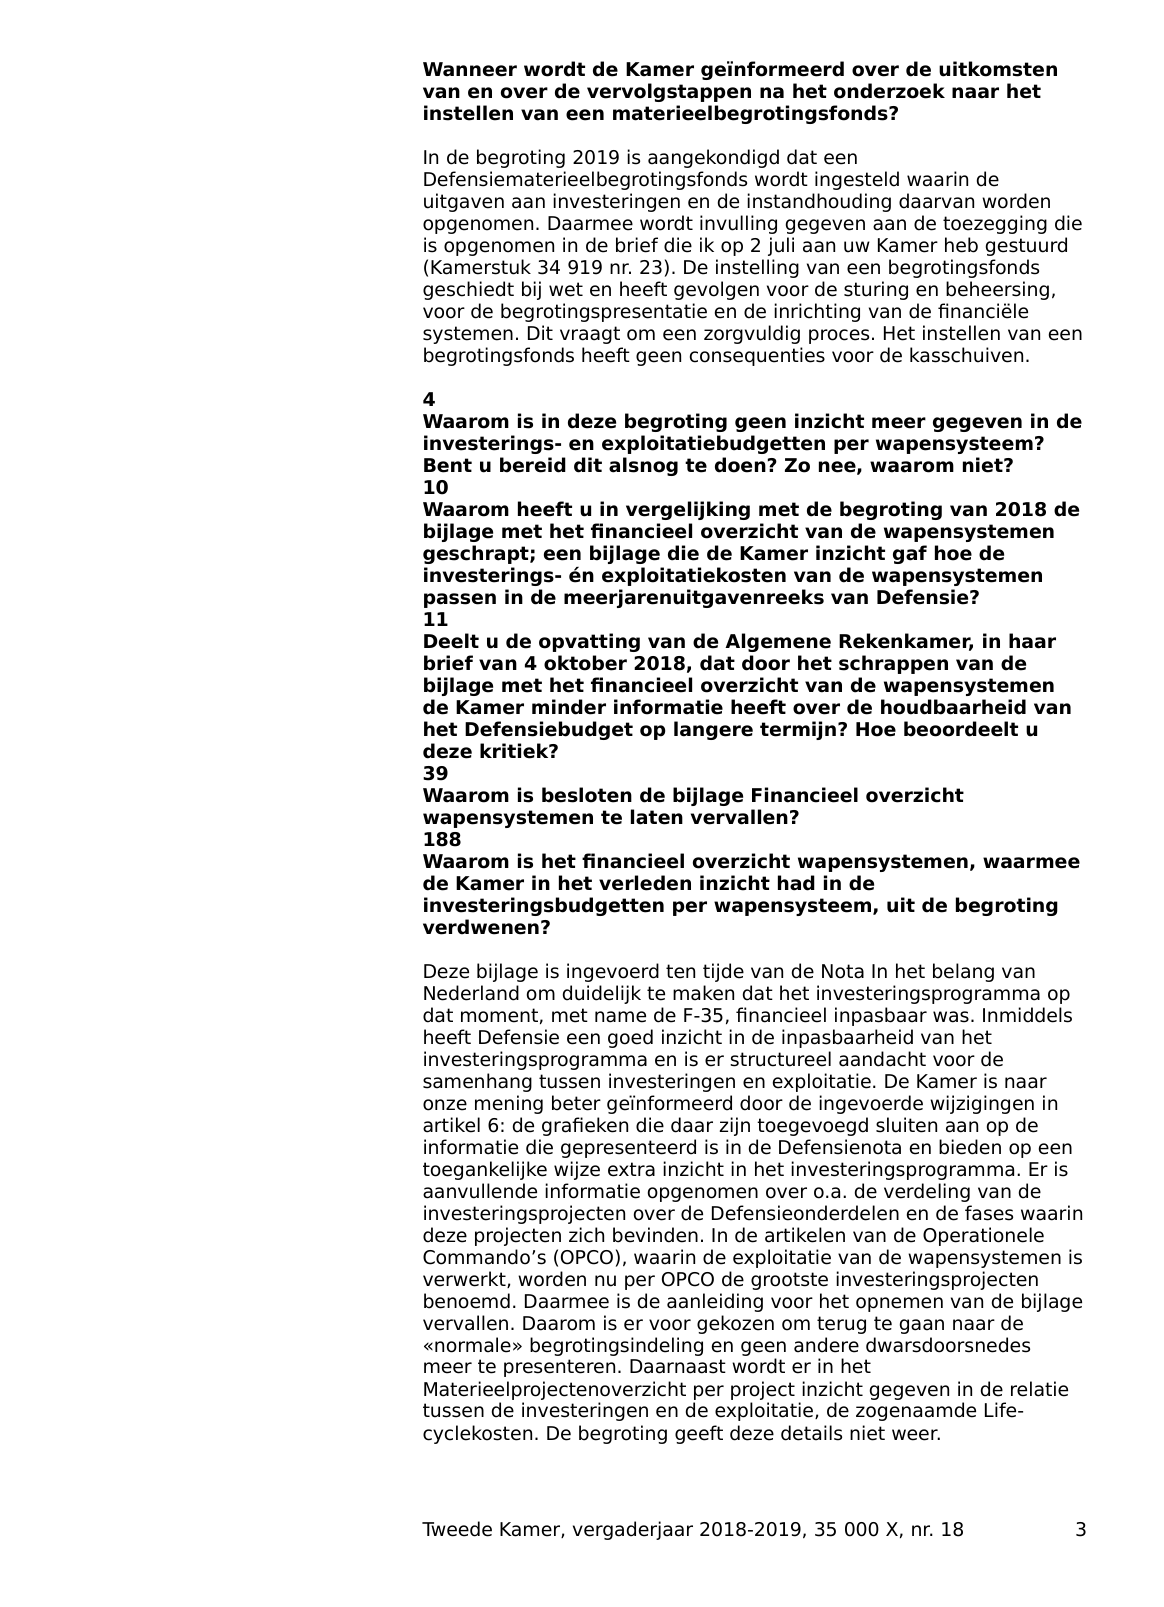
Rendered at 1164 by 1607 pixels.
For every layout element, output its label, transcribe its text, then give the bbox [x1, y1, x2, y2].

text Waarom is besloten de bijlage Financieel overzicht wapensystemen te laten vervallen? [422, 785, 1087, 829]
text Deelt u de opvatting van de Algemene Rekenkamer, in haar brief van 4 oktober 2018, dat door het schrappen van de bijlage met het financieel overzicht van de wapensystemen de Kamer minder informatie heeft over de houdbaarheid van het Defensiebudget op langere termijn? Hoe beoordeelt u deze kritiek? [422, 631, 1087, 763]
text 4 [422, 389, 1087, 411]
text 10 [422, 477, 1087, 499]
text Deze bijlage is ingevoerd ten tijde van de Nota In het belang van Nederland om duidelijk te maken dat het investeringsprogramma op dat moment, met name de F-35, financieel inpasbaar was. Inmiddels heeft Defensie een goed inzicht in de inpasbaarheid van het investeringsprogramma en is er structureel aandacht voor de samenhang tussen investeringen en exploitatie. De Kamer is naar onze mening beter geïnformeerd door de ingevoerde wijzigingen in artikel 6: de grafieken die daar zijn toegevoegd sluiten aan op de informatie die gepresenteerd is in de Defensienota en bieden op een toegankelijke wijze extra inzicht in het investeringsprogramma. Er is aanvullende informatie opgenomen over o.a. de verdeling van de investeringsprojecten over de Defensieonderdelen en de fases waarin deze projecten zich bevinden. In de artikelen van de Operationele Commando’s (OPCO), waarin de exploitatie van de wapensystemen is verwerkt, worden nu per OPCO de grootste investeringsprojecten benoemd. Daarmee is de aanleiding voor het opnemen van de bijlage vervallen. Daarom is er voor gekozen om terug te gaan naar de «normale» begrotingsindeling en geen andere dwarsdoorsnedes meer te presenteren. Daarnaast wordt er in het Materieelprojectenoverzicht per project inzicht gegeven in de relatie tussen de investeringen en de exploitatie, de zogenaamde Life-cyclekosten. De begroting geeft deze details niet weer. [422, 961, 1087, 1444]
text Wanneer wordt de Kamer geïnformeerd over de uitkomsten van en over de vervolgstappen na het onderzoek naar het instellen van een materieelbegrotingsfonds? [422, 59, 1087, 125]
text 11 [422, 609, 1087, 631]
text Waarom is in deze begroting geen inzicht meer gegeven in de investerings- en exploitatiebudgetten per wapensysteem? Bent u bereid dit alsnog te doen? Zo nee, waarom niet? [422, 411, 1087, 477]
text 188 [422, 829, 1087, 851]
text In de begroting 2019 is aangekondigd dat een Defensiematerieelbegrotingsfonds wordt ingesteld waarin de uitgaven aan investeringen en de instandhouding daarvan worden opgenomen. Daarmee wordt invulling gegeven aan de toezegging die is opgenomen in de brief die ik op 2 juli aan uw Kamer heb gestuurd (Kamerstuk 34 919 nr. 23). De instelling van een begrotingsfonds geschiedt bij wet en heeft gevolgen voor de sturing en beheersing, voor de begrotingspresentatie en de inrichting van de financiële systemen. Dit vraagt om een zorgvuldig proces. Het instellen van een begrotingsfonds heeft geen consequenties voor de kasschuiven. [422, 147, 1087, 367]
text Waarom heeft u in vergelijking met de begroting van 2018 de bijlage met het financieel overzicht van de wapensystemen geschrapt; een bijlage die de Kamer inzicht gaf hoe de investerings- én exploitatiekosten van de wapensystemen passen in de meerjarenuitgavenreeks van Defensie? [422, 499, 1087, 609]
text 39 [422, 763, 1087, 785]
text Waarom is het financieel overzicht wapensystemen, waarmee de Kamer in het verleden inzicht had in de investeringsbudgetten per wapensysteem, uit de begroting verdwenen? [422, 851, 1087, 939]
